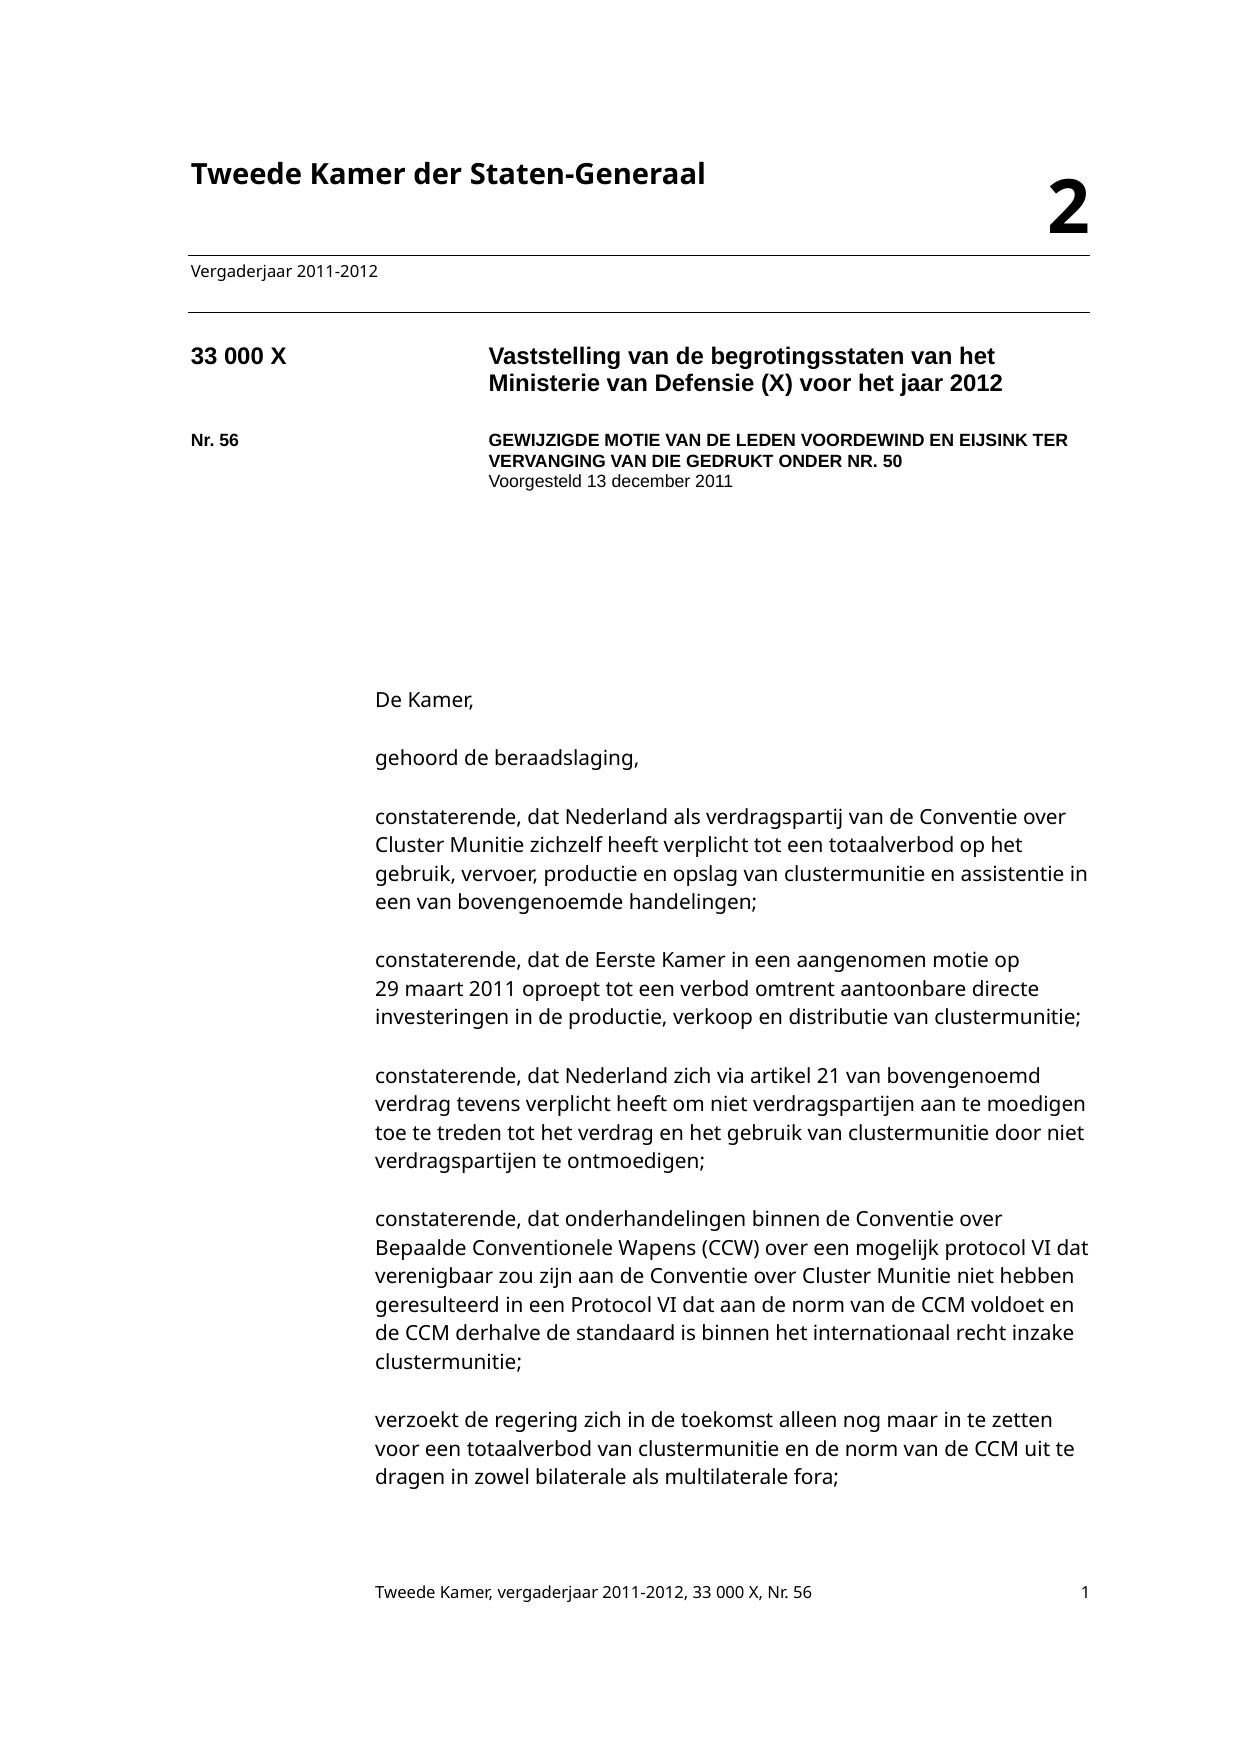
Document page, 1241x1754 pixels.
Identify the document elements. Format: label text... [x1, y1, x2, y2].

text gehoord de beraadslaging, [375, 743, 1090, 772]
table_cell 33 000 X [188, 339, 485, 427]
text constaterende, dat de Eerste Kamer in een aangenomen motie op 29 maart 2011 oproept tot een verbod omtrent aantoonbare directe investeringen in de productie, verkoop en distributie van clustermunitie; [375, 946, 1090, 1031]
table_cell Vergaderjaar 2011-2012 [188, 256, 485, 312]
text constaterende, dat onderhandelingen binnen de Conventie over Bepaalde Conventionele Wapens (CCW) over een mogelijk protocol VI dat verenigbaar zou zijn aan de Conventie over Cluster Munitie niet hebben geresulteerd in een Protocol VI dat aan de norm van de CCM voldoet en de CCM derhalve de standaard is binnen het internationaal recht inzake clustermunitie; [375, 1204, 1090, 1375]
text constaterende, dat Nederland zich via artikel 21 van bovengenoemd verdrag tevens verplicht heeft om niet verdragspartijen aan te moedigen toe te treden tot het verdrag en het gebruik van clustermunitie door niet verdragspartijen te ontmoedigen; [375, 1061, 1090, 1174]
table_cell [188, 313, 485, 339]
table_cell Vaststelling van de begrotingsstaten van het Ministerie van Defensie (X) voor het jaar 2012 [485, 339, 1090, 427]
text constaterende, dat Nederland als verdragspartij van de Conventie over Cluster Munitie zichzelf heeft verplicht tot een totaalverbod op het gebruik, vervoer, productie en opslag van clustermunitie en assistentie in een van bovengenoemde handelingen; [375, 802, 1090, 916]
table_cell Nr. 56 [188, 427, 485, 566]
table_cell [485, 256, 1090, 312]
table_cell GEWIJZIGDE MOTIE VAN DE LEDEN VOORDEWIND EN EIJSINK TER VERVANGING VAN DIE GEDRUKT ONDER NR. 50 Voorgesteld 13 december 2011 [485, 427, 1090, 566]
table_header Tweede Kamer der Staten-Generaal [188, 150, 909, 255]
table_header 2 [910, 150, 1090, 255]
text De Kamer, [375, 685, 1090, 713]
text verzoekt de regering zich in de toekomst alleen nog maar in te zetten voor een totaalverbod van clustermunitie en de norm van de CCM uit te dragen in zowel bilaterale als multilaterale fora; [375, 1405, 1090, 1491]
table_cell [485, 313, 1090, 339]
